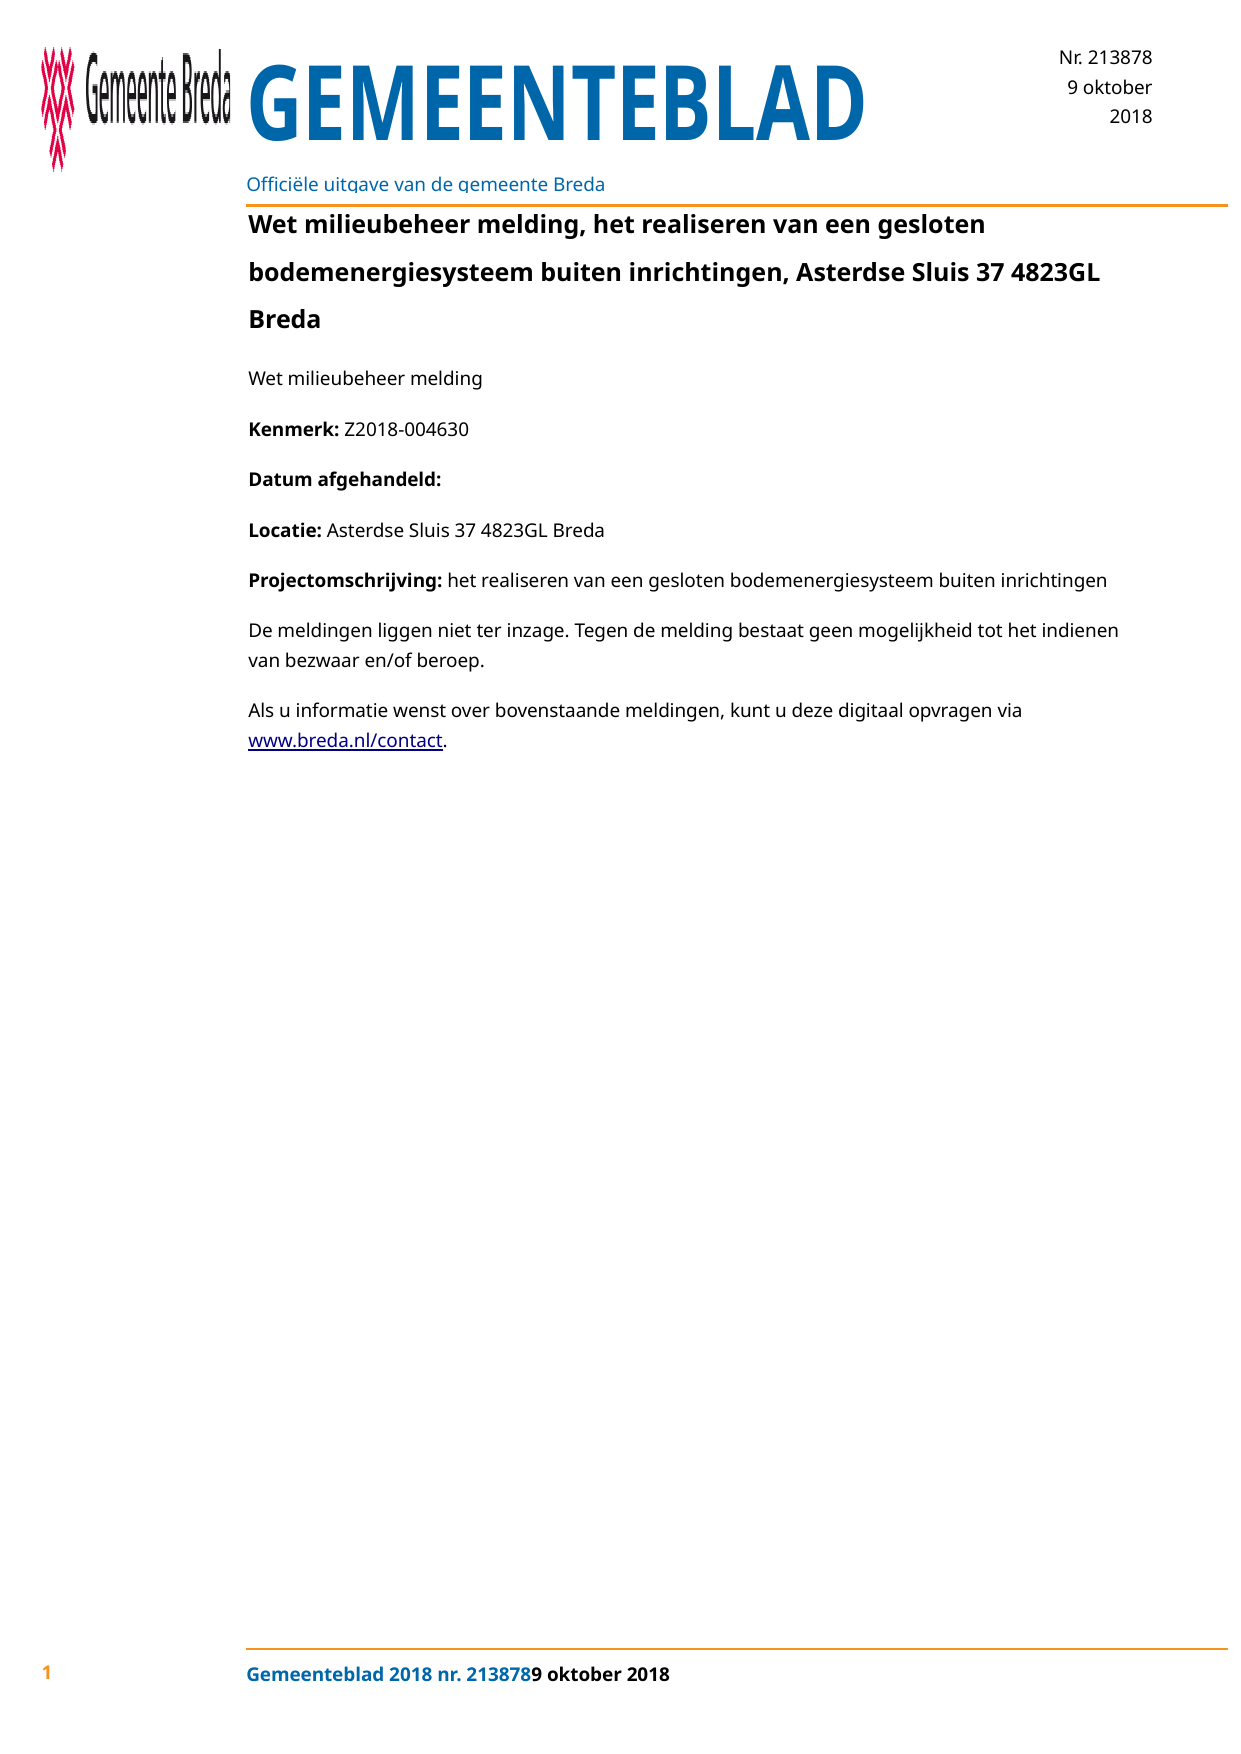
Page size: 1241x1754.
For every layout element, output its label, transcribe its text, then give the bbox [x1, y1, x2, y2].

text Locatie: Asterdse Sluis 37 4823GL Breda [248, 517, 1152, 542]
text De meldingen liggen niet ter inzage. Tegen de melding bestaat geen mogelijkheid tot het indienen van bezwaar en/of beroep. [248, 618, 1152, 673]
text Datum afgehandeld: [248, 466, 1152, 492]
picture [41, 47, 231, 172]
text Kenmerk: Z2018-004630 [248, 416, 1152, 442]
text Wet milieubeheer melding [248, 366, 1152, 391]
text Als u informatie wenst over bovenstaande meldingen, kunt u deze digitaal opvragen via www.breda.nl/contact. [248, 698, 1152, 753]
text Wet milieubeheer melding, het realiseren van een gesloten bodemenergiesysteem buiten inrichtingen, Asterdse Sluis 37 4823GL Breda [248, 207, 1152, 336]
text Projectomschrijving: het realiseren van een gesloten bodemenergiesysteem buiten inrichtingen [248, 567, 1152, 593]
